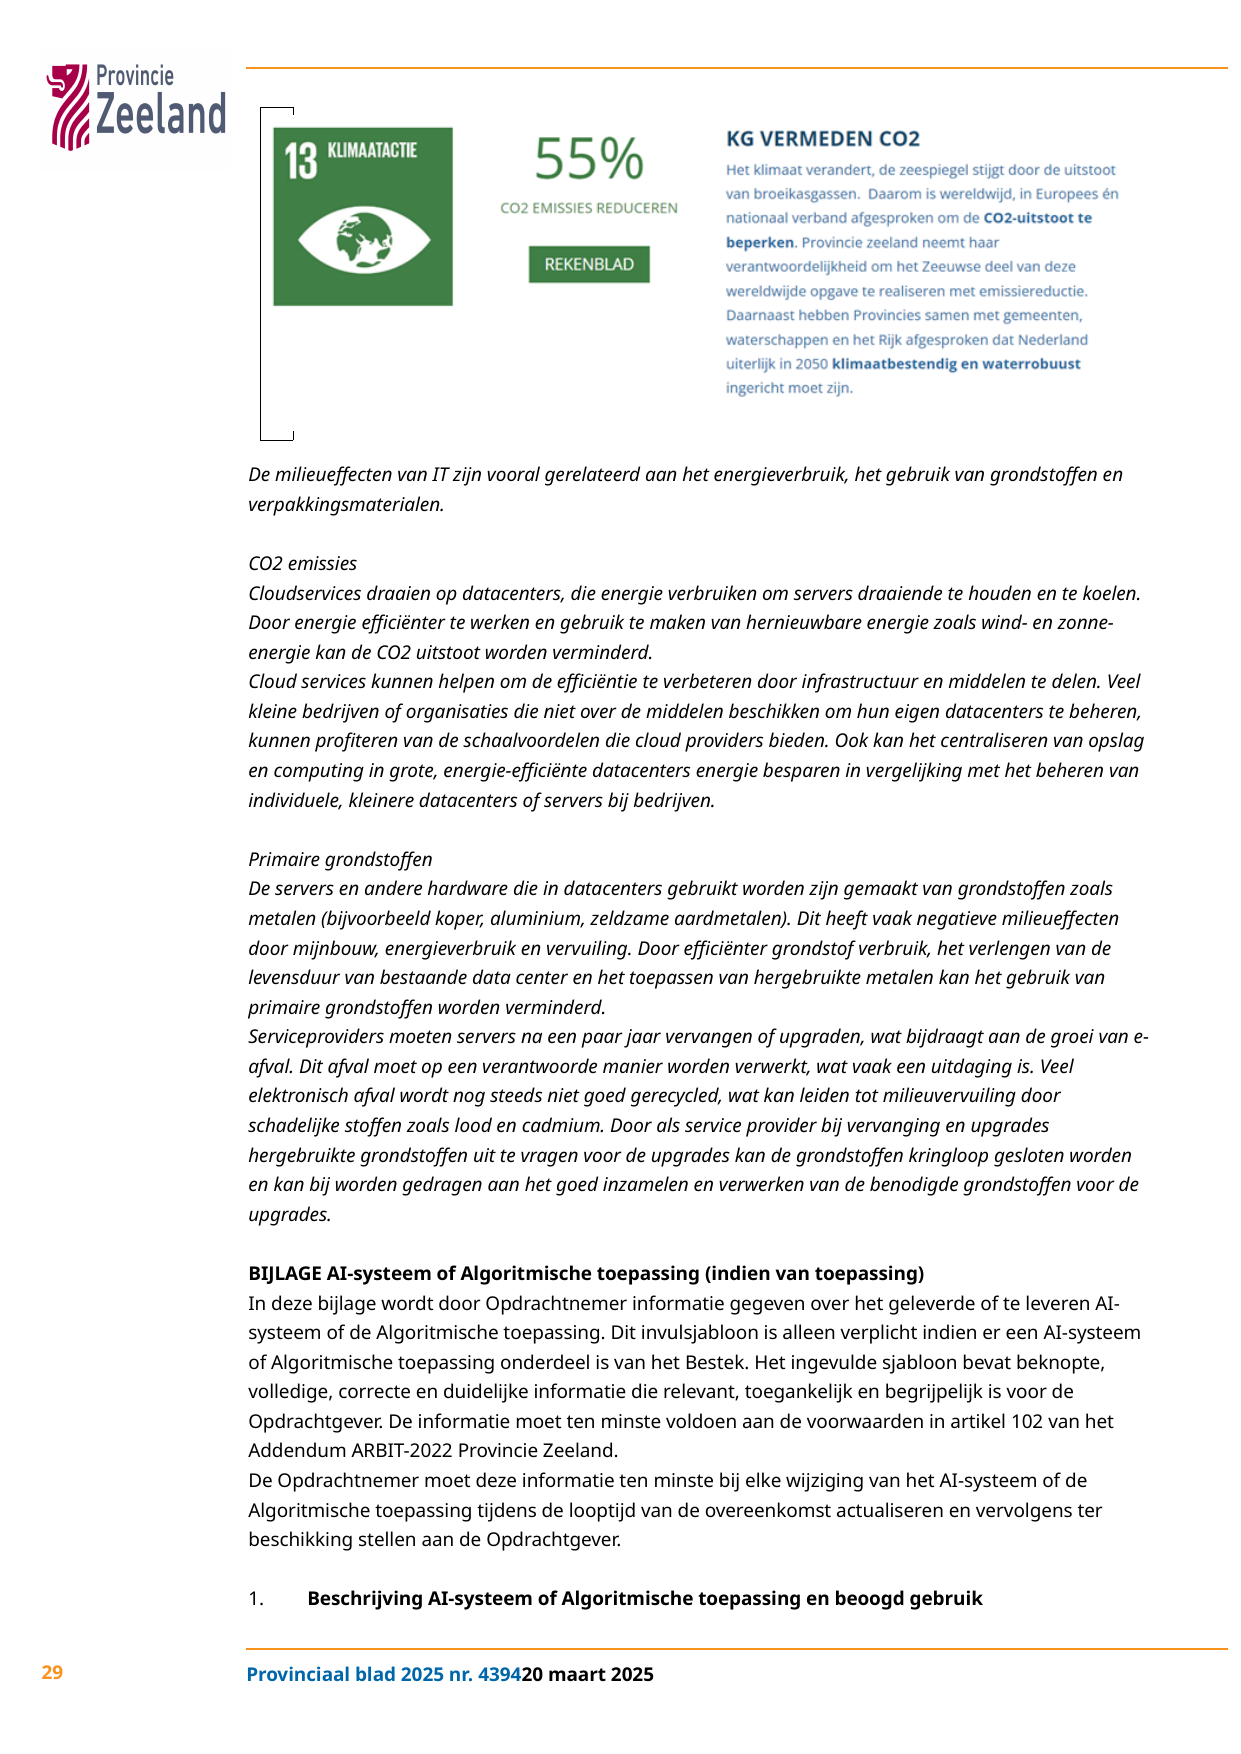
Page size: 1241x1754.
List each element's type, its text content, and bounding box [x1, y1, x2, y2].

picture [41, 47, 231, 172]
text CO2 emissies [248, 550, 1152, 576]
picture [268, 115, 1173, 431]
text In deze bijlage wordt door Opdrachtnemer informatie gegeven over het geleverde of te leveren AI-systeem of de Algoritmische toepassing. Dit invulsjabloon is alleen verplicht indien er een AI-systeem of Algoritmische toepassing onderdeel is van het Bestek. Het ingevulde sjabloon bevat beknopte, volledige, correcte en duidelijke informatie die relevant, toegankelijk en begrijpelijk is voor de Opdrachtgever. De informatie moet ten minste voldoen aan de voorwaarden in artikel 102 van het Addendum ARBIT-2022 Provincie Zeeland. [248, 1290, 1152, 1463]
text Primaire grondstoffen [248, 846, 1152, 872]
text De servers en andere hardware die in datacenters gebruikt worden zijn gemaakt van grondstoffen zoals metalen (bijvoorbeeld koper, aluminium, zeldzame aardmetalen). Dit heeft vaak negatieve milieueffecten door mijnbouw, energieverbruik en vervuiling. Door efficiënter grondstof verbruik, het verlengen van de levensduur van bestaande data center en het toepassen van hergebruikte metalen kan het gebruik van primaire grondstoffen worden verminderd. [248, 876, 1152, 1019]
text BIJLAGE AI-systeem of Algoritmische toepassing (indien van toepassing) [248, 1260, 1152, 1286]
text Serviceproviders moeten servers na een paar jaar vervangen of upgraden, wat bijdraagt aan de groei van e-afval. Dit afval moet op een verantwoorde manier worden verwerkt, wat vaak een uitdaging is. Veel elektronisch afval wordt nog steeds niet goed gerecycled, wat kan leiden tot milieuvervuiling door schadelijke stoffen zoals lood en cadmium. Door als service provider bij vervanging en upgrades hergebruikte grondstoffen uit te vragen voor de upgrades kan de grondstoffen kringloop gesloten worden en kan bij worden gedragen aan het goed inzamelen en verwerken van de benodigde grondstoffen voor de upgrades. [248, 1023, 1152, 1227]
list Beschrijving AI-systeem of Algoritmische toepassing en beoogd gebruik [248, 1586, 1152, 1611]
text Cloudservices draaien op datacenters, die energie verbruiken om servers draaiende te houden en te koelen. Door energie efficiënter te werken en gebruik te maken van hernieuwbare energie zoals wind- en zonne-energie kan de CO2 uitstoot worden verminderd. [248, 580, 1152, 664]
text Cloud services kunnen helpen om de efficiëntie te verbeteren door infrastructuur en middelen te delen. Veel kleine bedrijven of organisaties die niet over de middelen beschikken om hun eigen datacenters te beheren, kunnen profiteren van de schaalvoordelen die cloud providers bieden. Ook kan het centraliseren van opslag en computing in grote, energie-efficiënte datacenters energie besparen in vergelijking met het beheren van individuele, kleinere datacenters of servers bij bedrijven. [248, 668, 1152, 812]
text De milieueffecten van IT zijn vooral gerelateerd aan het energieverbruik, het gebruik van grondstoffen en verpakkingsmaterialen. [248, 461, 1152, 517]
text De Opdrachtnemer moet deze informatie ten minste bij elke wijziging van het AI-systeem of de Algoritmische toepassing tijdens de looptijd van de overeenkomst actualiseren en vervolgens ter beschikking stellen aan de Opdrachtgever. [248, 1467, 1152, 1552]
